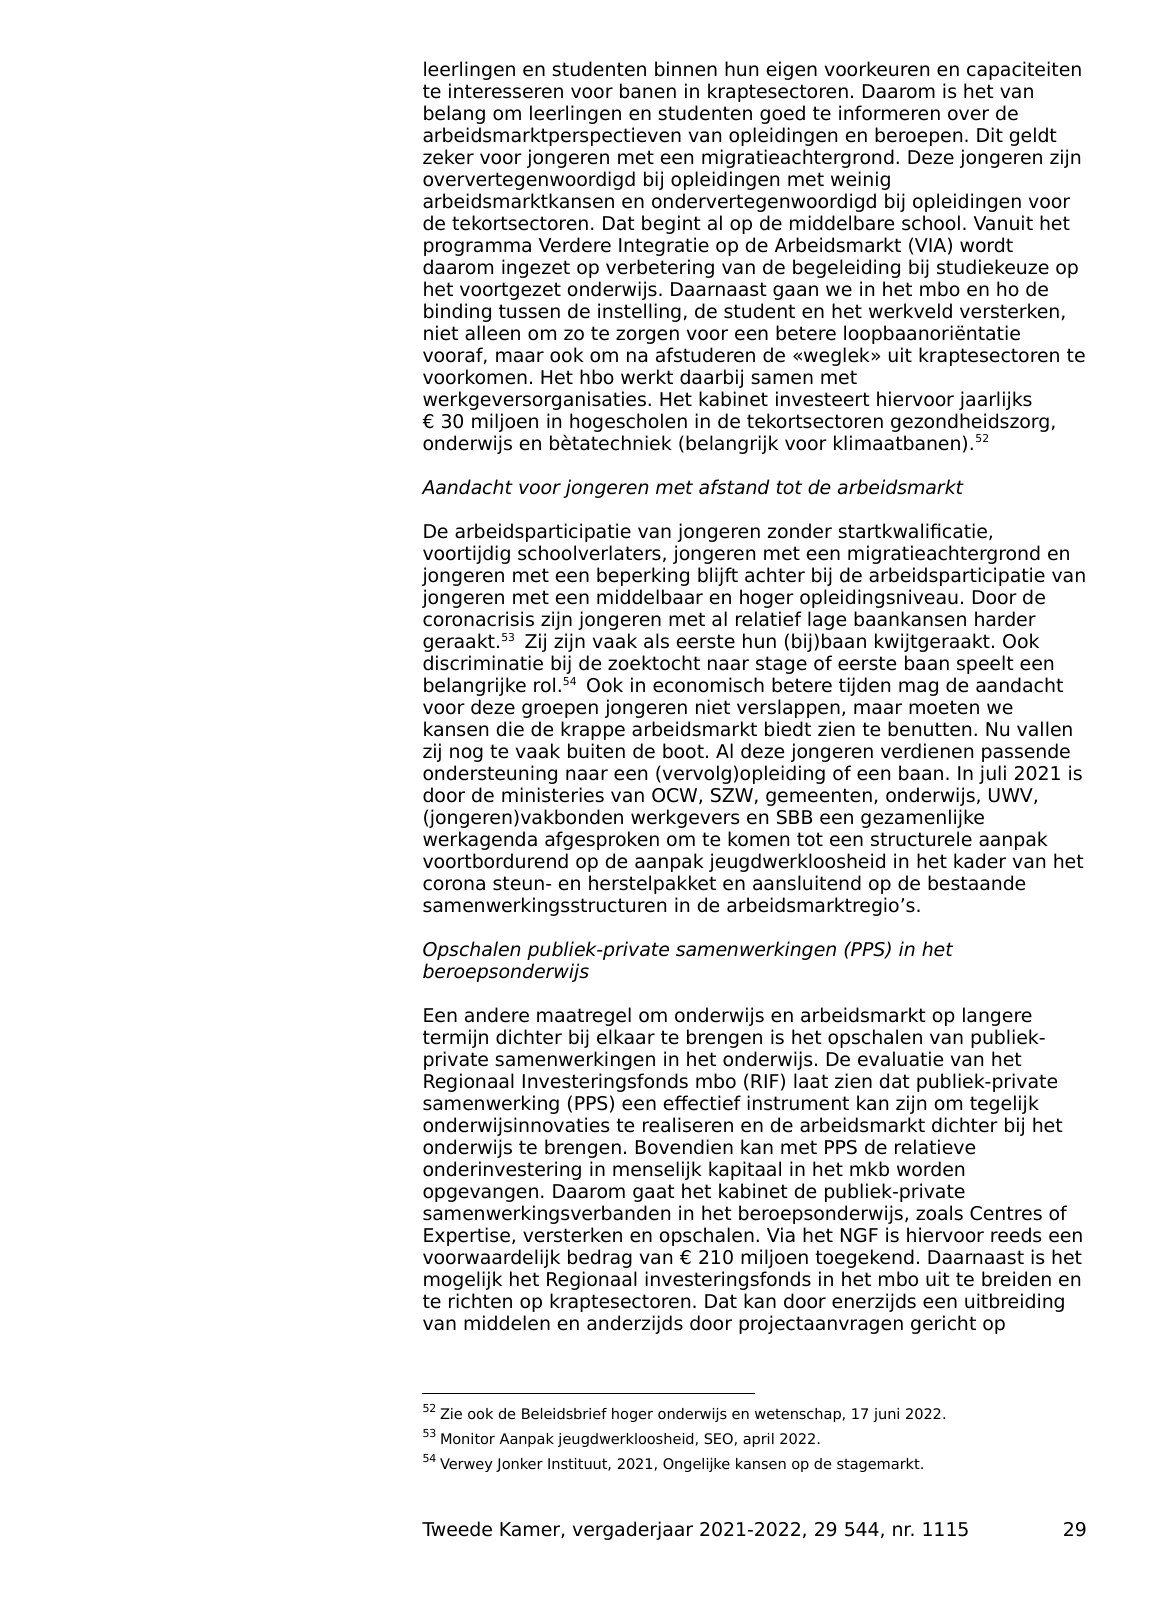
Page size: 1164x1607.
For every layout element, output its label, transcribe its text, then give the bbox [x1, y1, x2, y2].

text Zie ook de Beleidsbrief hoger onderwijs en wetenschap, 17 juni 2022. [422, 1402, 1087, 1424]
text Verwey Jonker Instituut, 2021, Ongelijke kansen op de stagemarkt. [422, 1452, 1087, 1474]
text Een andere maatregel om onderwijs en arbeidsmarkt op langere termijn dichter bij elkaar te brengen is het opschalen van publiek-private samenwerkingen in het onderwijs. De evaluatie van het Regionaal Investeringsfonds mbo (RIF) laat zien dat publiek-private samenwerking (PPS) een effectief instrument kan zijn om tegelijk onderwijsinnovaties te realiseren en de arbeidsmarkt dichter bij het onderwijs te brengen. Bovendien kan met PPS de relatieve onderinvestering in menselijk kapitaal in het mkb worden opgevangen. Daarom gaat het kabinet de publiek-private samenwerkingsverbanden in het beroepsonderwijs, zoals Centres of Expertise, versterken en opschalen. Via het NGF is hiervoor reeds een voorwaardelijk bedrag van € 210 miljoen toegekend. Daarnaast is het mogelijk het Regionaal investeringsfonds in het mbo uit te breiden en te richten op kraptesectoren. Dat kan door enerzijds een uitbreiding van middelen en anderzijds door projectaanvragen gericht op [422, 1005, 1087, 1335]
subtitle Opschalen publiek-private samenwerkingen (PPS) in het beroepsonderwijs [422, 939, 1087, 983]
subtitle Aandacht voor jongeren met afstand tot de arbeidsmarkt [422, 477, 1087, 499]
text De arbeidsparticipatie van jongeren zonder startkwalificatie, voortijdig schoolverlaters, jongeren met een migratieachtergrond en jongeren met een beperking blijft achter bij de arbeidsparticipatie van jongeren met een middelbaar en hoger opleidingsniveau. Door de coronacrisis zijn jongeren met al relatief lage baankansen harder geraakt. Zij zijn vaak als eerste hun (bij)baan kwijtgeraakt. Ook discriminatie bij de zoektocht naar stage of eerste baan speelt een belangrijke rol. Ook in economisch betere tijden mag de aandacht voor deze groepen jongeren niet verslappen, maar moeten we kansen die de krappe arbeidsmarkt biedt zien te benutten. Nu vallen zij nog te vaak buiten de boot. Al deze jongeren verdienen passende ondersteuning naar een (vervolg)opleiding of een baan. In juli 2021 is door de ministeries van OCW, SZW, gemeenten, onderwijs, UWV, (jongeren)vakbonden werkgevers en SBB een gezamenlijke werkagenda afgesproken om te komen tot een structurele aanpak voortbordurend op de aanpak jeugdwerkloosheid in het kader van het corona steun- en herstelpakket en aansluitend op de bestaande samenwerkingsstructuren in de arbeidsmarktregio’s. [422, 521, 1087, 917]
text Monitor Aanpak jeugdwerkloosheid, SEO, april 2022. [422, 1427, 1087, 1449]
text leerlingen en studenten binnen hun eigen voorkeuren en capaciteiten te interesseren voor banen in kraptesectoren. Daarom is het van belang om leerlingen en studenten goed te informeren over de arbeidsmarktperspectieven van opleidingen en beroepen. Dit geldt zeker voor jongeren met een migratieachtergrond. Deze jongeren zijn oververtegenwoordigd bij opleidingen met weinig arbeidsmarktkansen en ondervertegenwoordigd bij opleidingen voor de tekortsectoren. Dat begint al op de middelbare school. Vanuit het programma Verdere Integratie op de Arbeidsmarkt (VIA) wordt daarom ingezet op verbetering van de begeleiding bij studiekeuze op het voortgezet onderwijs. Daarnaast gaan we in het mbo en ho de binding tussen de instelling, de student en het werkveld versterken, niet alleen om zo te zorgen voor een betere loopbaanoriëntatie vooraf, maar ook om na afstuderen de «weglek» uit kraptesectoren te voorkomen. Het hbo werkt daarbij samen met werkgeversorganisaties. Het kabinet investeert hiervoor jaarlijks € 30 miljoen in hogescholen in de tekortsectoren gezondheidszorg, onderwijs en bètatechniek (belangrijk voor klimaatbanen). [422, 59, 1087, 455]
